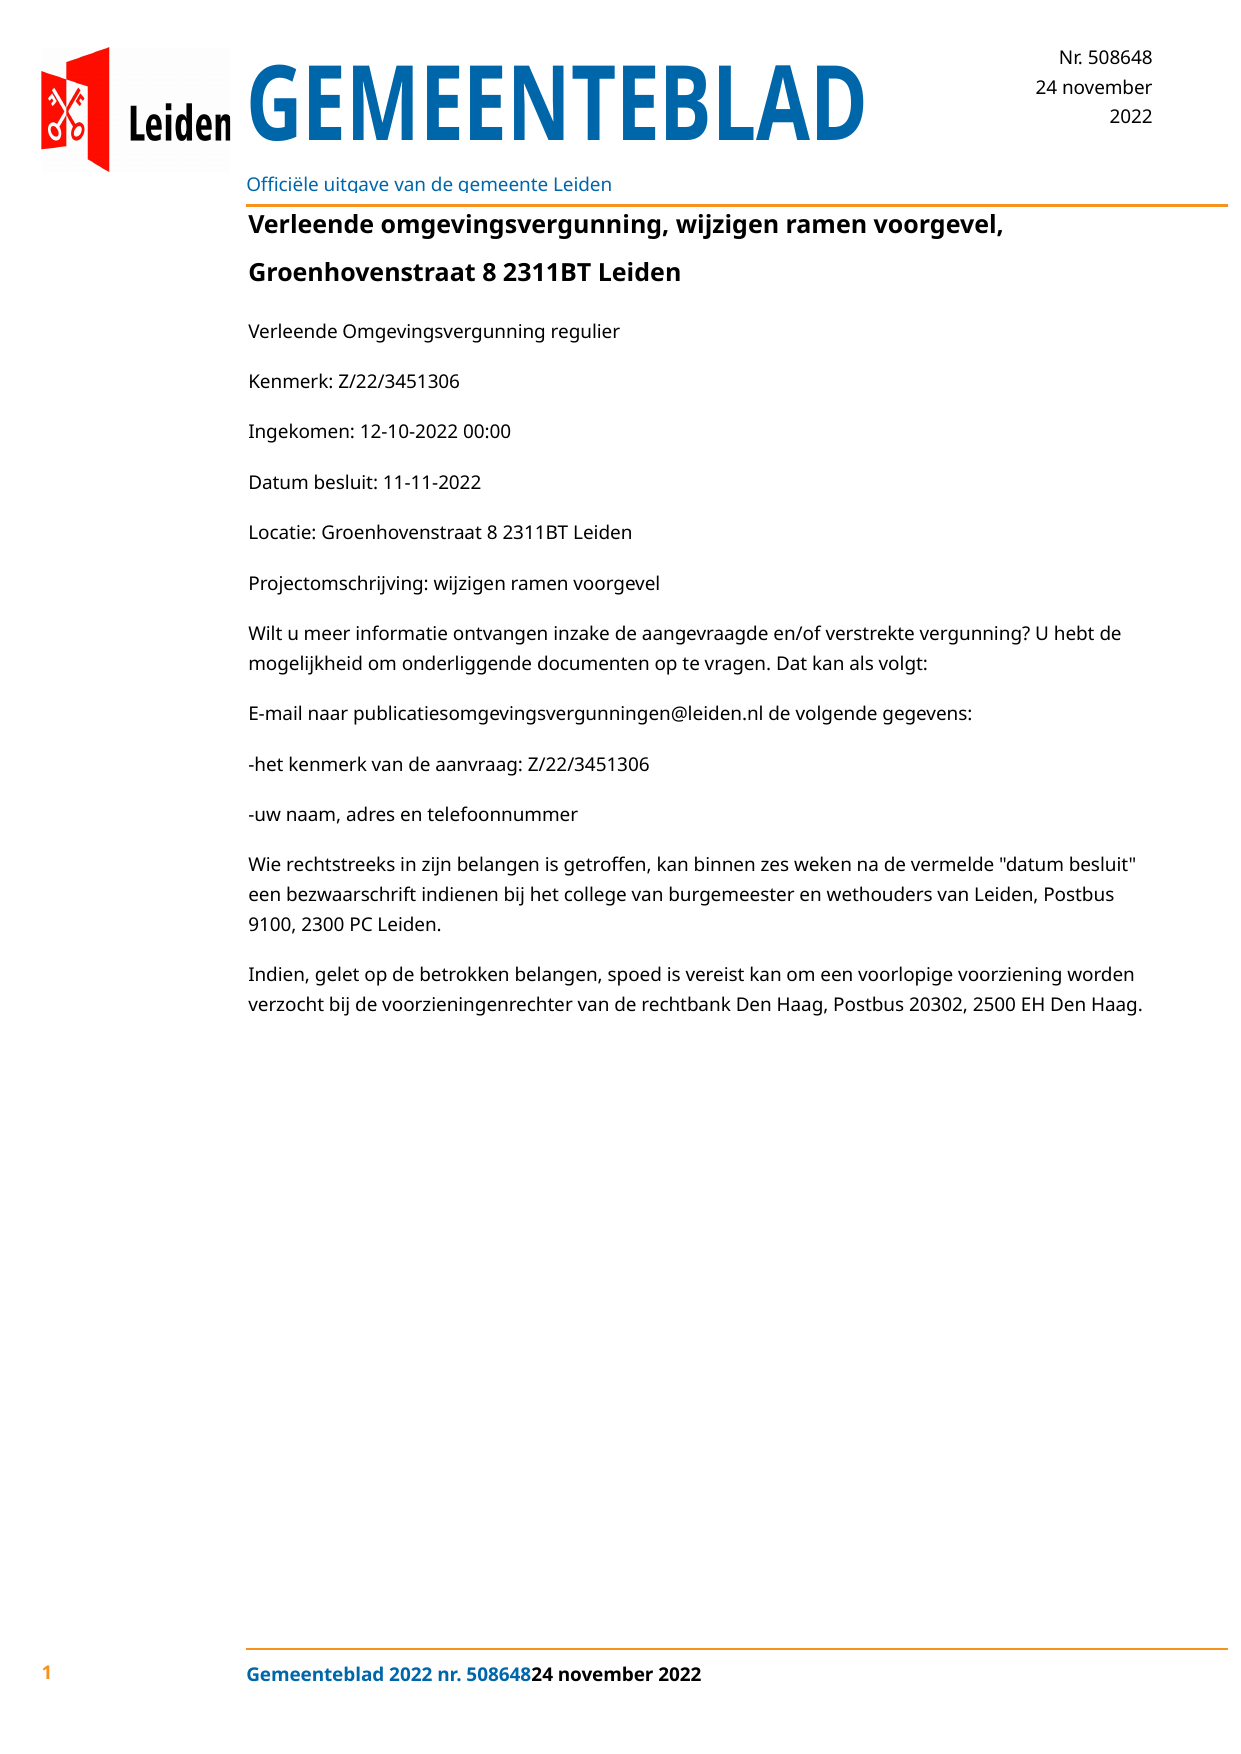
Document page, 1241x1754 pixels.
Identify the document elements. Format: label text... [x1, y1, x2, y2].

text Wie rechtstreeks in zijn belangen is getroffen, kan binnen zes weken na de vermelde "datum besluit" een bezwaarschrift indienen bij het college van burgemeester en wethouders van Leiden, Postbus 9100, 2300 PC Leiden. [248, 852, 1152, 937]
text Projectomschrijving: wijzigen ramen voorgevel [248, 570, 1152, 596]
text Wilt u meer informatie ontvangen inzake de aangevraagde en/of verstrekte vergunning? U hebt de mogelijkheid om onderliggende documenten op te vragen. Dat kan als volgt: [248, 620, 1152, 676]
text Verleende omgevingsvergunning, wijzigen ramen voorgevel, Groenhovenstraat 8 2311BT Leiden [248, 207, 1152, 288]
text Datum besluit: 11-11-2022 [248, 469, 1152, 495]
text Kenmerk: Z/22/3451306 [248, 368, 1152, 394]
text -het kenmerk van de aanvraag: Z/22/3451306 [248, 751, 1152, 777]
picture [41, 47, 231, 172]
text Verleende Omgevingsvergunning regulier [248, 318, 1152, 344]
text Indien, gelet op de betrokken belangen, spoed is vereist kan om een voorlopige voorziening worden verzocht bij de voorzieningenrechter van de rechtbank Den Haag, Postbus 20302, 2500 EH Den Haag. [248, 961, 1152, 1017]
text E-mail naar publicatiesomgevingsvergunningen@leiden.nl de volgende gegevens: [248, 700, 1152, 726]
text Locatie: Groenhovenstraat 8 2311BT Leiden [248, 519, 1152, 545]
text Ingekomen: 12-10-2022 00:00 [248, 419, 1152, 444]
text -uw naam, adres en telefoonnummer [248, 801, 1152, 827]
